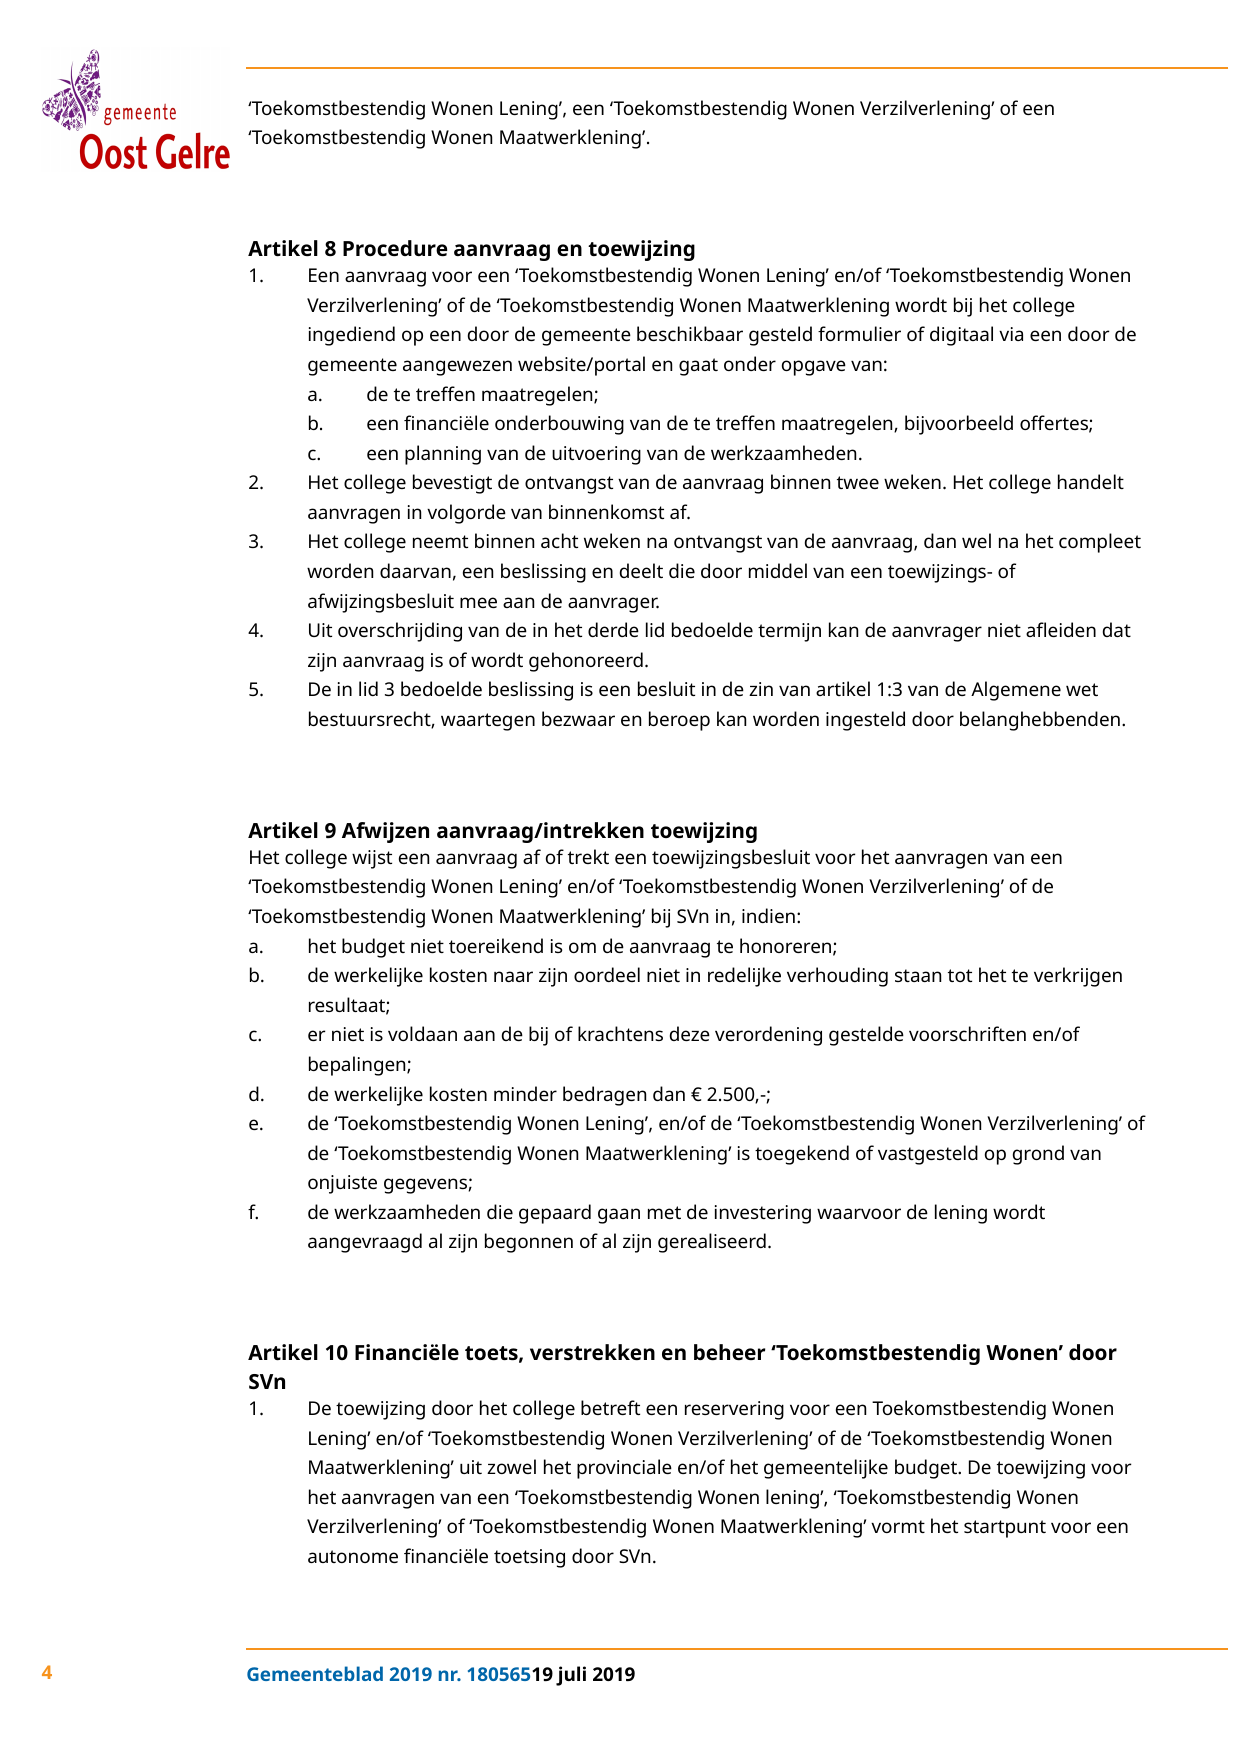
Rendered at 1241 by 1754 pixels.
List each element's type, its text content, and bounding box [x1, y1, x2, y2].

list De toewijzing door het college betreft een reservering voor een Toekomstbestendig Wonen Lening’ en/of ‘Toekomstbestendig Wonen Verzilverlening’ of de ‘Toekomstbestendig Wonen Maatwerklening’ uit zowel het provinciale en/of het gemeentelijke budget. De toewijzing voor het aanvragen van een ‘Toekomstbestendig Wonen lening’, ‘Toekomstbestendig Wonen Verzilverlening’ of ‘Toekomstbestendig Wonen Maatwerklening’ vormt het startpunt voor een autonome financiële toetsing door SVn. [248, 1395, 1152, 1569]
text Artikel 9 Afwijzen aanvraag/intrekken toewijzing [248, 816, 1152, 844]
list de werkzaamheden die gepaard gaan met de investering waarvoor de lening wordt aangevraagd al zijn begonnen of al zijn gerealiseerd. [248, 1199, 1152, 1254]
text Het college wijst een aanvraag af of trekt een toewijzingsbesluit voor het aanvragen van een ‘Toekomstbestendig Wonen Lening’ en/of ‘Toekomstbestendig Wonen Verzilverlening’ of de ‘Toekomstbestendig Wonen Maatwerklening’ bij SVn in, indien: [248, 844, 1152, 929]
list de werkelijke kosten minder bedragen dan € 2.500,-; [248, 1081, 1152, 1107]
list de te treffen maatregelen; [307, 381, 1152, 406]
list De in lid 3 bedoelde beslissing is een besluit in de zin van artikel 1:3 van de Algemene wet bestuursrecht, waartegen bezwaar en beroep kan worden ingesteld door belanghebbenden. [248, 677, 1152, 732]
list er niet is voldaan aan de bij of krachtens deze verordening gestelde voorschriften en/of bepalingen; [248, 1022, 1152, 1077]
text ‘Toekomstbestendig Wonen Lening’, een ‘Toekomstbestendig Wonen Verzilverlening’ of een ‘Toekomstbestendig Wonen Maatwerklening’. [248, 95, 1152, 150]
list Een aanvraag voor een ‘Toekomstbestendig Wonen Lening’ en/of ‘Toekomstbestendig Wonen Verzilverlening’ of de ‘Toekomstbestendig Wonen Maatwerklening wordt bij het college ingediend op een door de gemeente beschikbaar gesteld formulier of digitaal via een door de gemeente aangewezen website/portal en gaat onder opgave van: [248, 262, 1152, 377]
list een planning van de uitvoering van de werkzaamheden. [307, 440, 1152, 466]
list Uit overschrijding van de in het derde lid bedoelde termijn kan de aanvrager niet afleiden dat zijn aanvraag is of wordt gehonoreerd. [248, 617, 1152, 673]
picture [41, 47, 231, 172]
list een financiële onderbouwing van de te treffen maatregelen, bijvoorbeeld offertes; [307, 410, 1152, 436]
list Het college bevestigt de ontvangst van de aanvraag binnen twee weken. Het college handelt aanvragen in volgorde van binnenkomst af. [248, 469, 1152, 525]
text Artikel 8 Procedure aanvraag en toewijzing [248, 234, 1152, 262]
list de ‘Toekomstbestendig Wonen Lening’, en/of de ‘Toekomstbestendig Wonen Verzilverlening’ of de ‘Toekomstbestendig Wonen Maatwerklening’ is toegekend of vastgesteld op grond van onjuiste gegevens; [248, 1110, 1152, 1195]
list Het college neemt binnen acht weken na ontvangst van de aanvraag, dan wel na het compleet worden daarvan, een beslissing en deelt die door middel van een toewijzings- of afwijzingsbesluit mee aan de aanvrager. [248, 529, 1152, 613]
list het budget niet toereikend is om de aanvraag te honoreren; [248, 933, 1152, 959]
list de werkelijke kosten naar zijn oordeel niet in redelijke verhouding staan tot het te verkrijgen resultaat; [248, 962, 1152, 1018]
text Artikel 10 Financiële toets, verstrekken en beheer ‘Toekomstbestendig Wonen’ door SVn [248, 1338, 1152, 1395]
